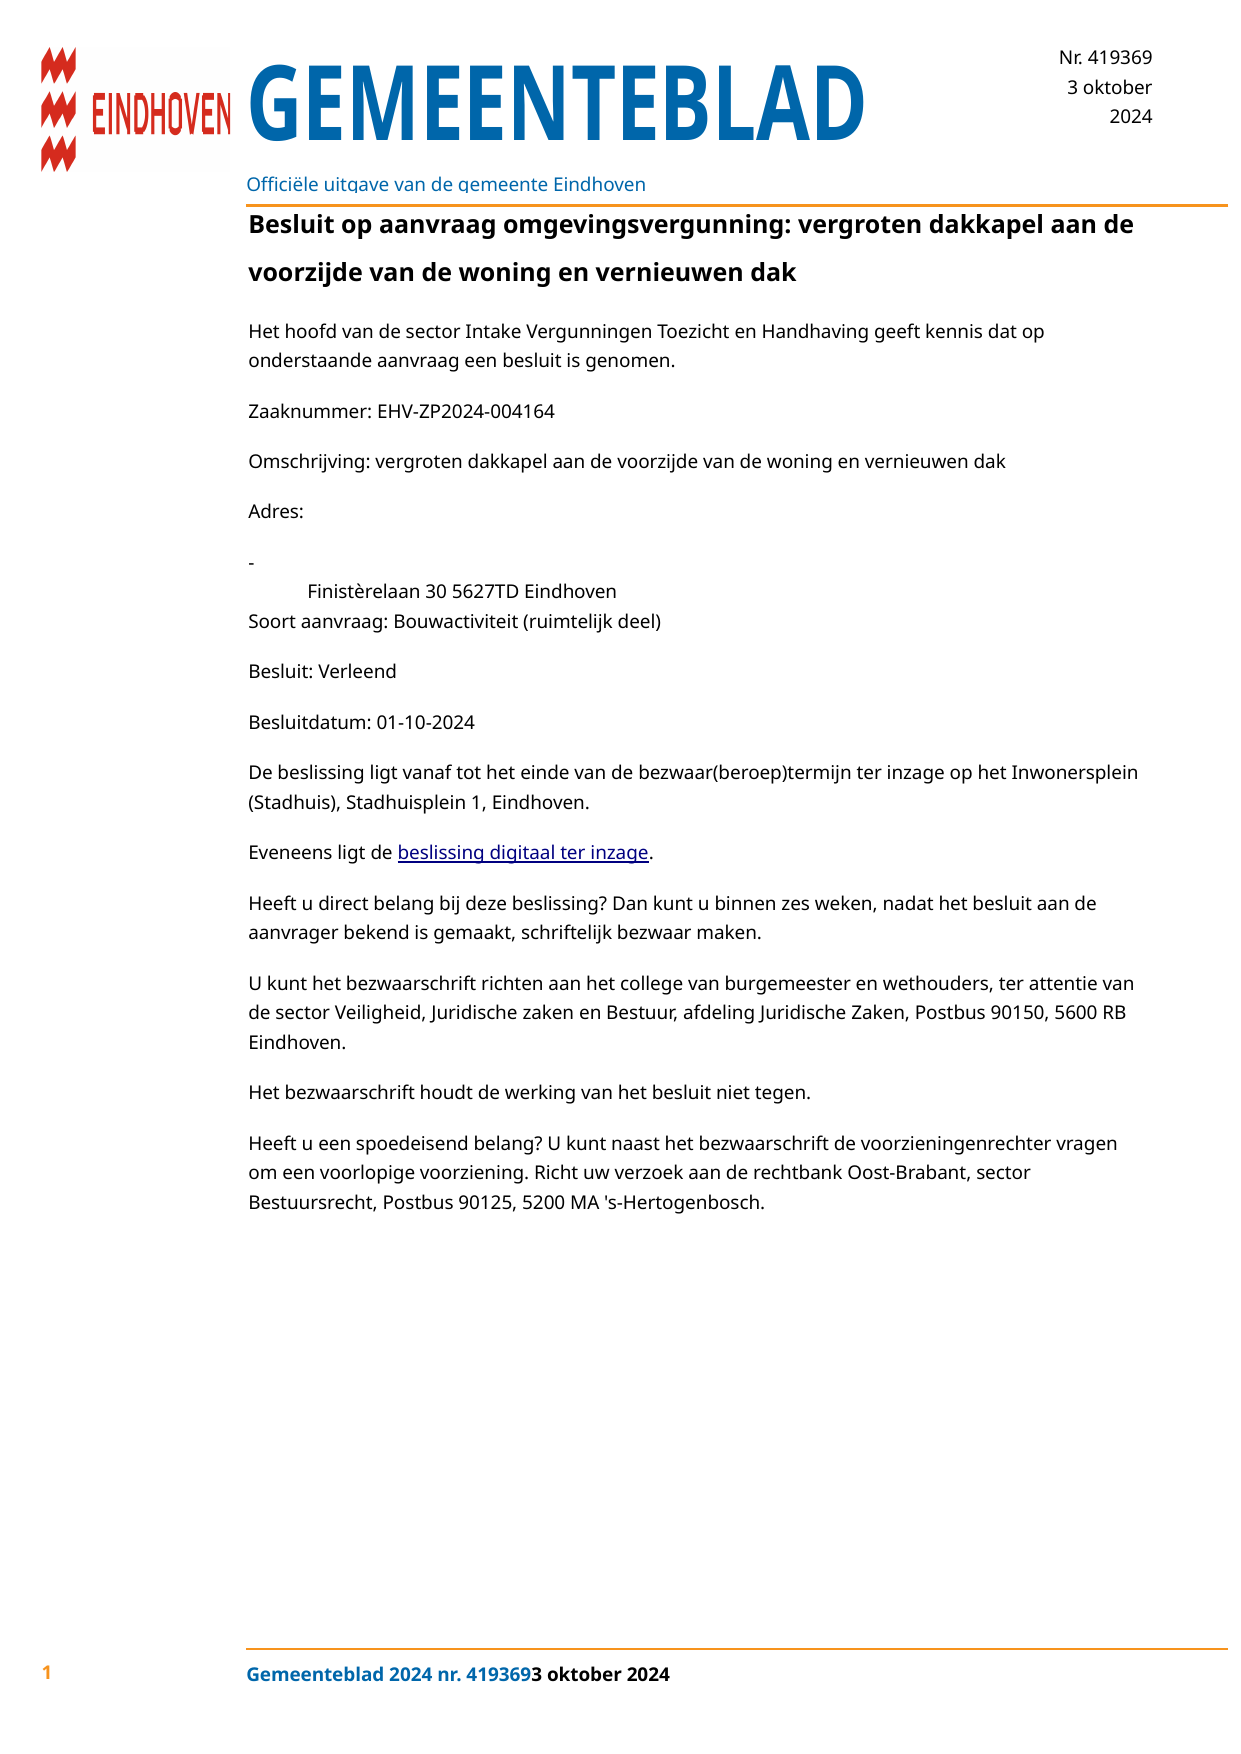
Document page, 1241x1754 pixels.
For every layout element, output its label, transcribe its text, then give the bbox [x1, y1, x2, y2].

text Eveneens ligt de beslissing digitaal ter inzage. [248, 839, 1152, 865]
text U kunt het bezwaarschrift richten aan het college van burgemeester en wethouders, ter attentie van de sector Veiligheid, Juridische zaken en Bestuur, afdeling Juridische Zaken, Postbus 90150, 5600 RB Eindhoven. [248, 970, 1152, 1055]
text Adres: [248, 499, 1152, 524]
text De beslissing ligt vanaf tot het einde van de bezwaar(beroep)termijn ter inzage op het Inwonersplein (Stadhuis), Stadhuisplein 1, Eindhoven. [248, 759, 1152, 815]
text Heeft u direct belang bij deze beslissing? Dan kunt u binnen zes weken, nadat het besluit aan de aanvrager bekend is gemaakt, schriftelijk bezwaar maken. [248, 890, 1152, 945]
text Omschrijving: vergroten dakkapel aan de voorzijde van de woning en vernieuwen dak [248, 448, 1152, 474]
text Besluit op aanvraag omgevingsvergunning: vergroten dakkapel aan de voorzijde van de woning en vernieuwen dak [248, 207, 1152, 288]
text Zaaknummer: EHV-ZP2024-004164 [248, 398, 1152, 424]
text Soort aanvraag: Bouwactiviteit (ruimtelijk deel) [248, 608, 1152, 634]
text Het hoofd van de sector Intake Vergunningen Toezicht en Handhaving geeft kennis dat op onderstaande aanvraag een besluit is genomen. [248, 318, 1152, 373]
text Besluit: Verleend [248, 659, 1152, 684]
text Heeft u een spoedeisend belang? U kunt naast het bezwaarschrift de voorzieningenrechter vragen om een voorlopige voorziening. Richt uw verzoek aan de rechtbank Oost-Brabant, sector Bestuursrecht, Postbus 90125, 5200 MA 's-Hertogenbosch. [248, 1130, 1152, 1215]
picture [41, 47, 231, 172]
text Het bezwaarschrift houdt de werking van het besluit niet tegen. [248, 1079, 1152, 1105]
list Finistèrelaan 30 5627TD Eindhoven [248, 579, 1152, 604]
text Besluitdatum: 01-10-2024 [248, 709, 1152, 735]
